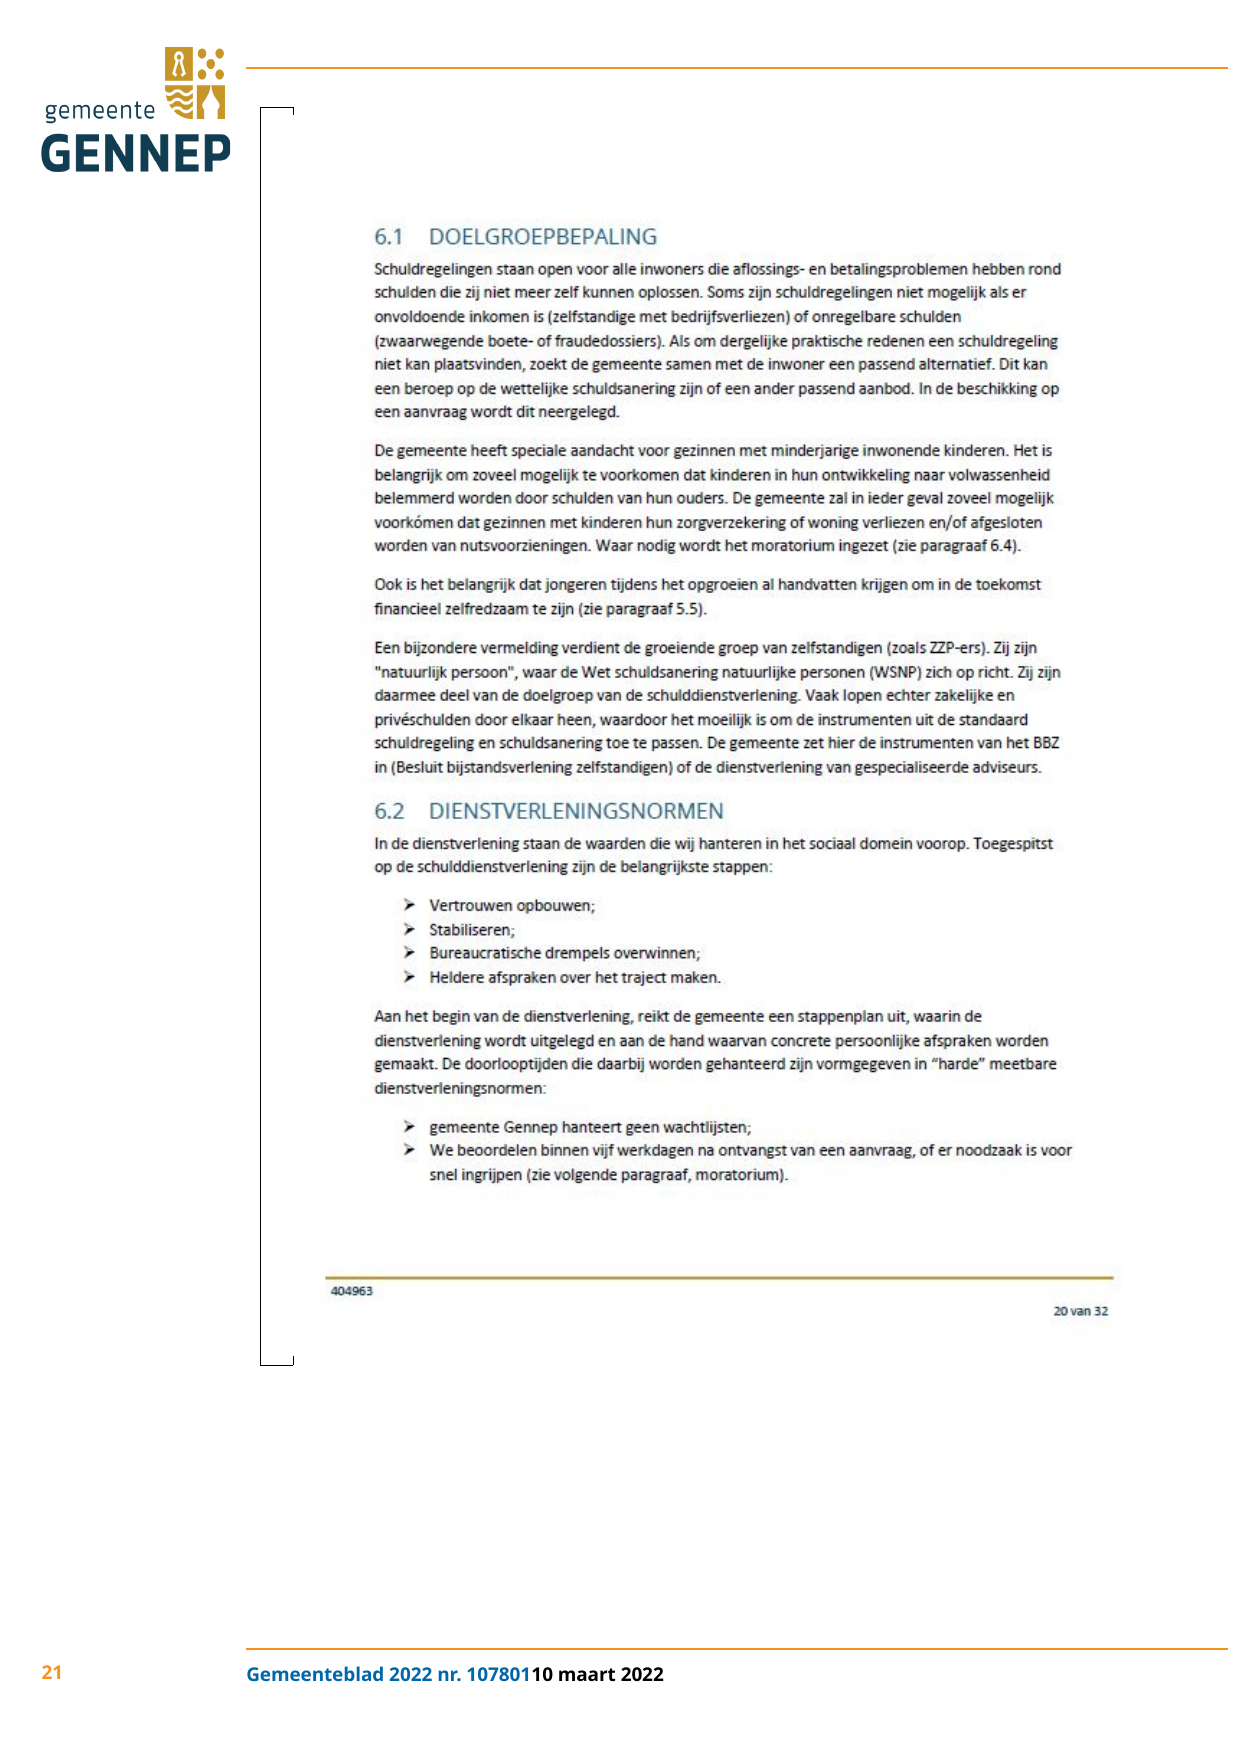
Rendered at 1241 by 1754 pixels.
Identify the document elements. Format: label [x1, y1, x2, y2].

picture [41, 47, 231, 172]
picture [268, 115, 1173, 1356]
